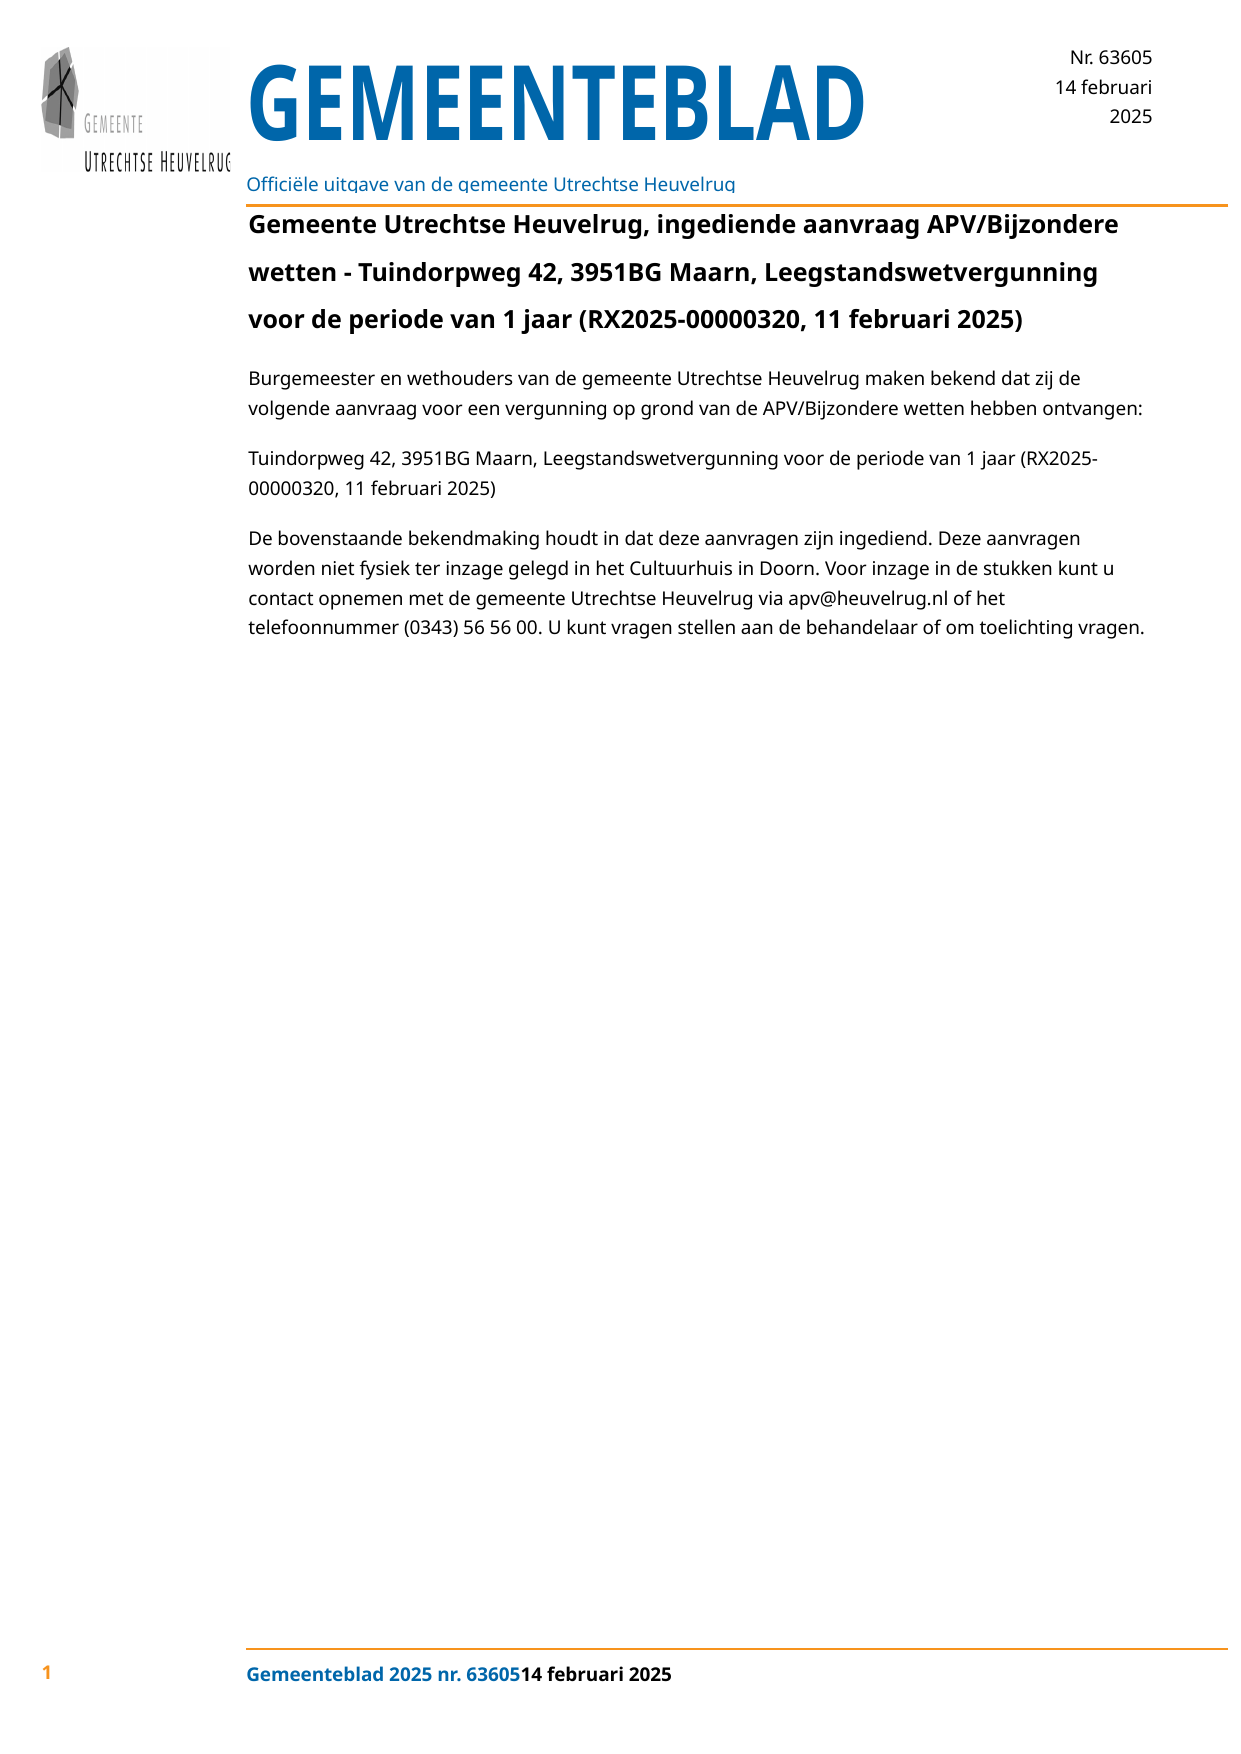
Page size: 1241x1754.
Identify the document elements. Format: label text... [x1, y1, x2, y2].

text Burgemeester en wethouders van de gemeente Utrechtse Heuvelrug maken bekend dat zij de volgende aanvraag voor een vergunning op grond van de APV/Bijzondere wetten hebben ontvangen: [248, 366, 1152, 421]
text De bovenstaande bekendmaking houdt in dat deze aanvragen zijn ingediend. Deze aanvragen worden niet fysiek ter inzage gelegd in het Cultuurhuis in Doorn. Voor inzage in de stukken kunt u contact opnemen met de gemeente Utrechtse Heuvelrug via apv@heuvelrug.nl of het telefoonnummer (0343) 56 56 00. U kunt vragen stellen aan de behandelaar of om toelichting vragen. [248, 526, 1152, 640]
text Gemeente Utrechtse Heuvelrug, ingediende aanvraag APV/Bijzondere wetten - Tuindorpweg 42, 3951BG Maarn, Leegstandswetvergunning voor de periode van 1 jaar (RX2025-00000320, 11 februari 2025) [248, 207, 1152, 336]
text Tuindorpweg 42, 3951BG Maarn, Leegstandswetvergunning voor de periode van 1 jaar (RX2025-00000320, 11 februari 2025) [248, 446, 1152, 501]
picture [41, 47, 231, 172]
